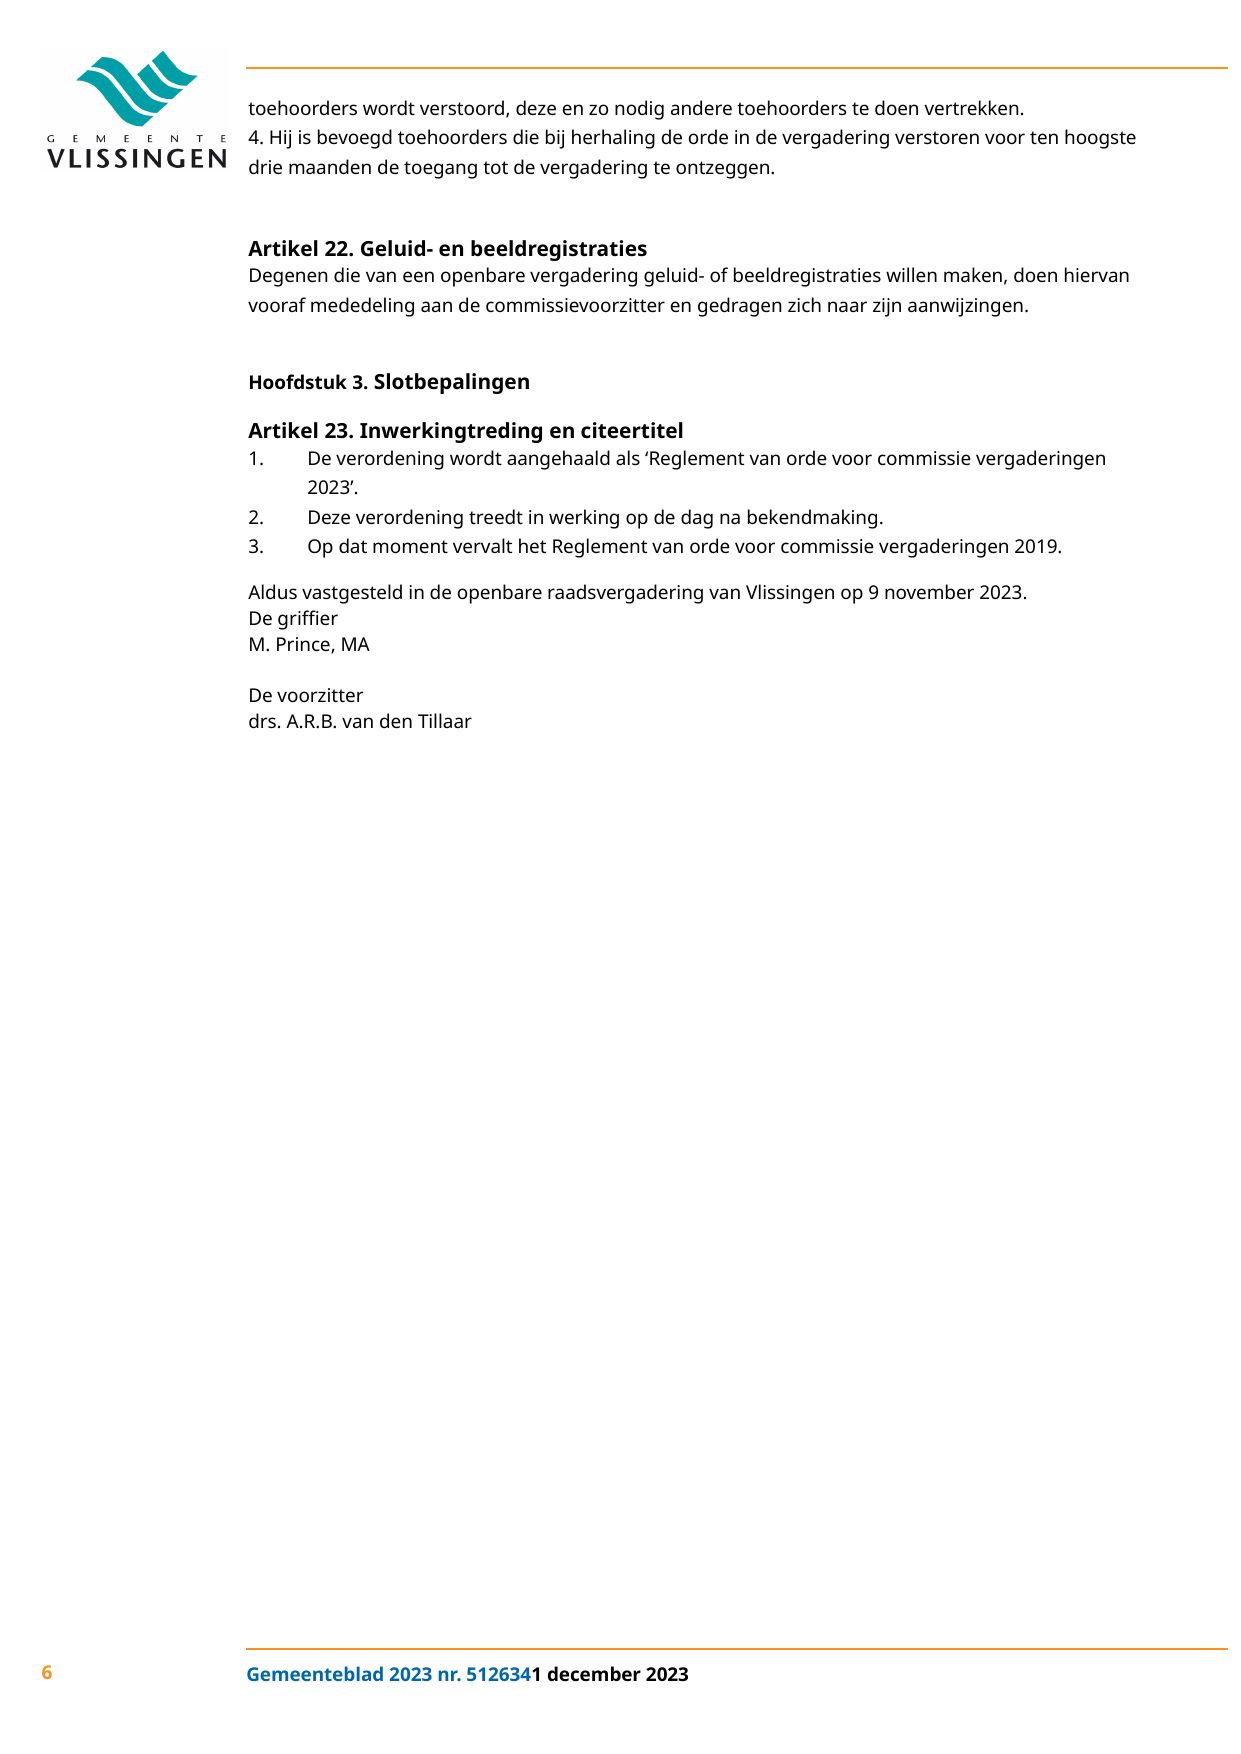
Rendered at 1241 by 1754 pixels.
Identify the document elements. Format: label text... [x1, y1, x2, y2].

picture [41, 47, 231, 172]
text M. Prince, MA [248, 631, 1152, 656]
text De voorzitter [248, 682, 1152, 708]
text Aldus vastgesteld in de openbare raadsvergadering van Vlissingen op 9 november 2023. [248, 579, 1152, 605]
list Op dat moment vervalt het Reglement van orde voor commissie vergaderingen 2019. [248, 534, 1152, 559]
text 4. Hij is bevoegd toehoorders die bij herhaling de orde in de vergadering verstoren voor ten hoogste drie maanden de toegang tot de vergadering te ontzeggen. [248, 124, 1152, 180]
text Degenen die van een openbare vergadering geluid- of beeldregistraties willen maken, doen hiervan vooraf mededeling aan de commissievoorzitter en gedragen zich naar zijn aanwijzingen. [248, 262, 1152, 318]
text toehoorders wordt verstoord, deze en zo nodig andere toehoorders te doen vertrekken. [248, 95, 1152, 121]
list Deze verordening treedt in werking op de dag na bekendmaking. [248, 504, 1152, 530]
list De verordening wordt aangehaald als ‘Reglement van orde voor commissie vergaderingen 2023’. [248, 445, 1152, 500]
text Artikel 22. Geluid- en beeldregistraties [248, 234, 1152, 262]
text De griffier [248, 605, 1152, 631]
text Hoofdstuk 3. Slotbepalingen [248, 367, 1152, 396]
text drs. A.R.B. van den Tillaar [248, 708, 1152, 734]
text Artikel 23. Inwerkingtreding en citeertitel [248, 416, 1152, 445]
